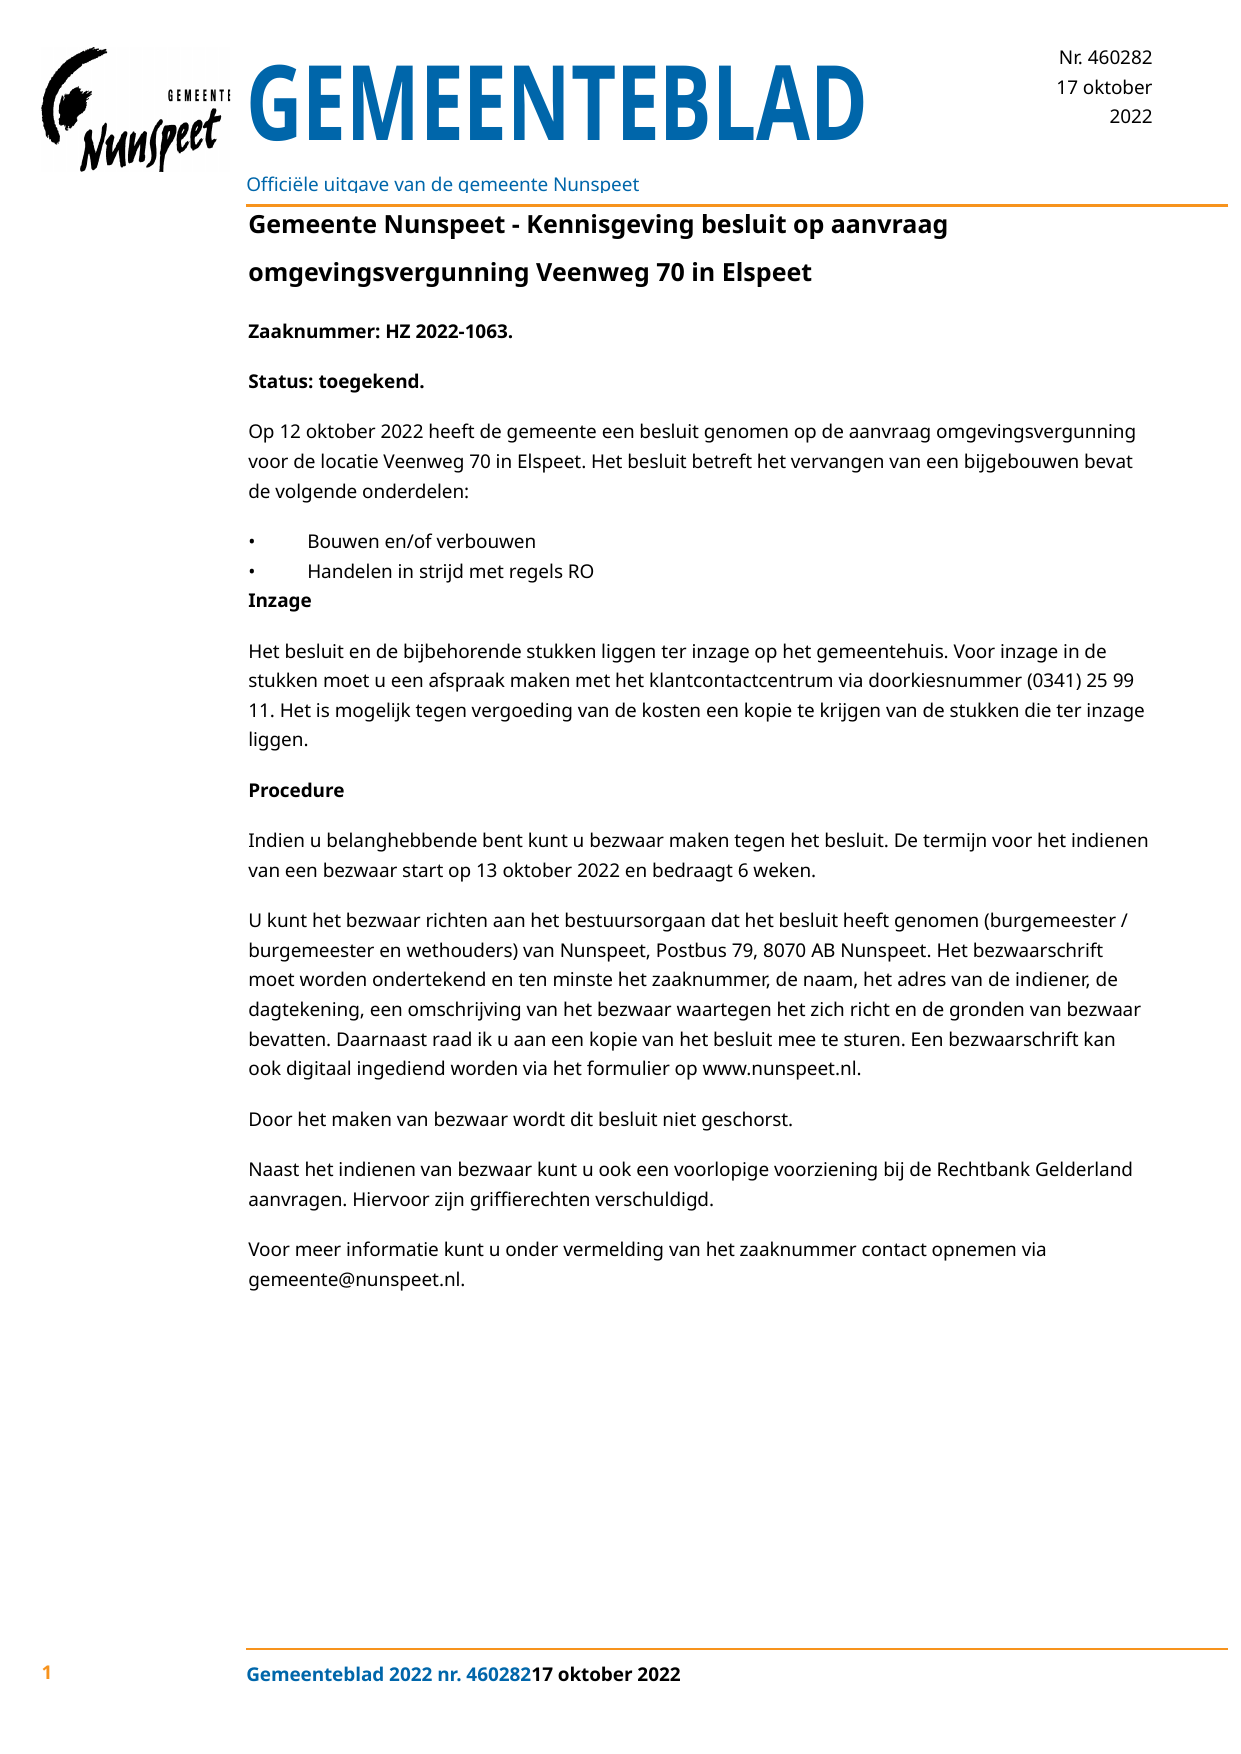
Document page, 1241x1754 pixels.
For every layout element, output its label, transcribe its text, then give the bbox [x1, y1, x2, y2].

list Handelen in strijd met regels RO [248, 558, 1152, 584]
text Voor meer informatie kunt u onder vermelding van het zaaknummer contact opnemen via gemeente@nunspeet.nl. [248, 1236, 1152, 1292]
text Naast het indienen van bezwaar kunt u ook een voorlopige voorziening bij de Rechtbank Gelderland aanvragen. Hiervoor zijn griffierechten verschuldigd. [248, 1156, 1152, 1212]
text Status: toegekend. [248, 368, 1152, 394]
text Procedure [248, 777, 1152, 803]
picture [41, 47, 231, 172]
text Inzage [248, 587, 1152, 613]
text Het besluit en de bijbehorende stukken liggen ter inzage op het gemeentehuis. Voor inzage in de stukken moet u een afspraak maken met het klantcontactcentrum via doorkiesnummer (0341) 25 99 11. Het is mogelijk tegen vergoeding van de kosten een kopie te krijgen van de stukken die ter inzage liggen. [248, 638, 1152, 752]
list Bouwen en/of verbouwen [248, 528, 1152, 554]
text Zaaknummer: HZ 2022-1063. [248, 318, 1152, 344]
text Indien u belanghebbende bent kunt u bezwaar maken tegen het besluit. De termijn voor het indienen van een bezwaar start op 13 oktober 2022 en bedraagt 6 weken. [248, 827, 1152, 883]
text Op 12 oktober 2022 heeft de gemeente een besluit genomen op de aanvraag omgevingsvergunning voor de locatie Veenweg 70 in Elspeet. Het besluit betreft het vervangen van een bijgebouwen bevat de volgende onderdelen: [248, 419, 1152, 504]
text Door het maken van bezwaar wordt dit besluit niet geschorst. [248, 1106, 1152, 1132]
text Gemeente Nunspeet - Kennisgeving besluit op aanvraag omgevingsvergunning Veenweg 70 in Elspeet [248, 207, 1152, 288]
text U kunt het bezwaar richten aan het bestuursorgaan dat het besluit heeft genomen (burgemeester / burgemeester en wethouders) van Nunspeet, Postbus 79, 8070 AB Nunspeet. Het bezwaarschrift moet worden ondertekend en ten minste het zaaknummer, de naam, het adres van de indiener, de dagtekening, een omschrijving van het bezwaar waartegen het zich richt en de gronden van bezwaar bevatten. Daarnaast raad ik u aan een kopie van het besluit mee te sturen. Een bezwaarschrift kan ook digitaal ingediend worden via het formulier op www.nunspeet.nl. [248, 907, 1152, 1081]
